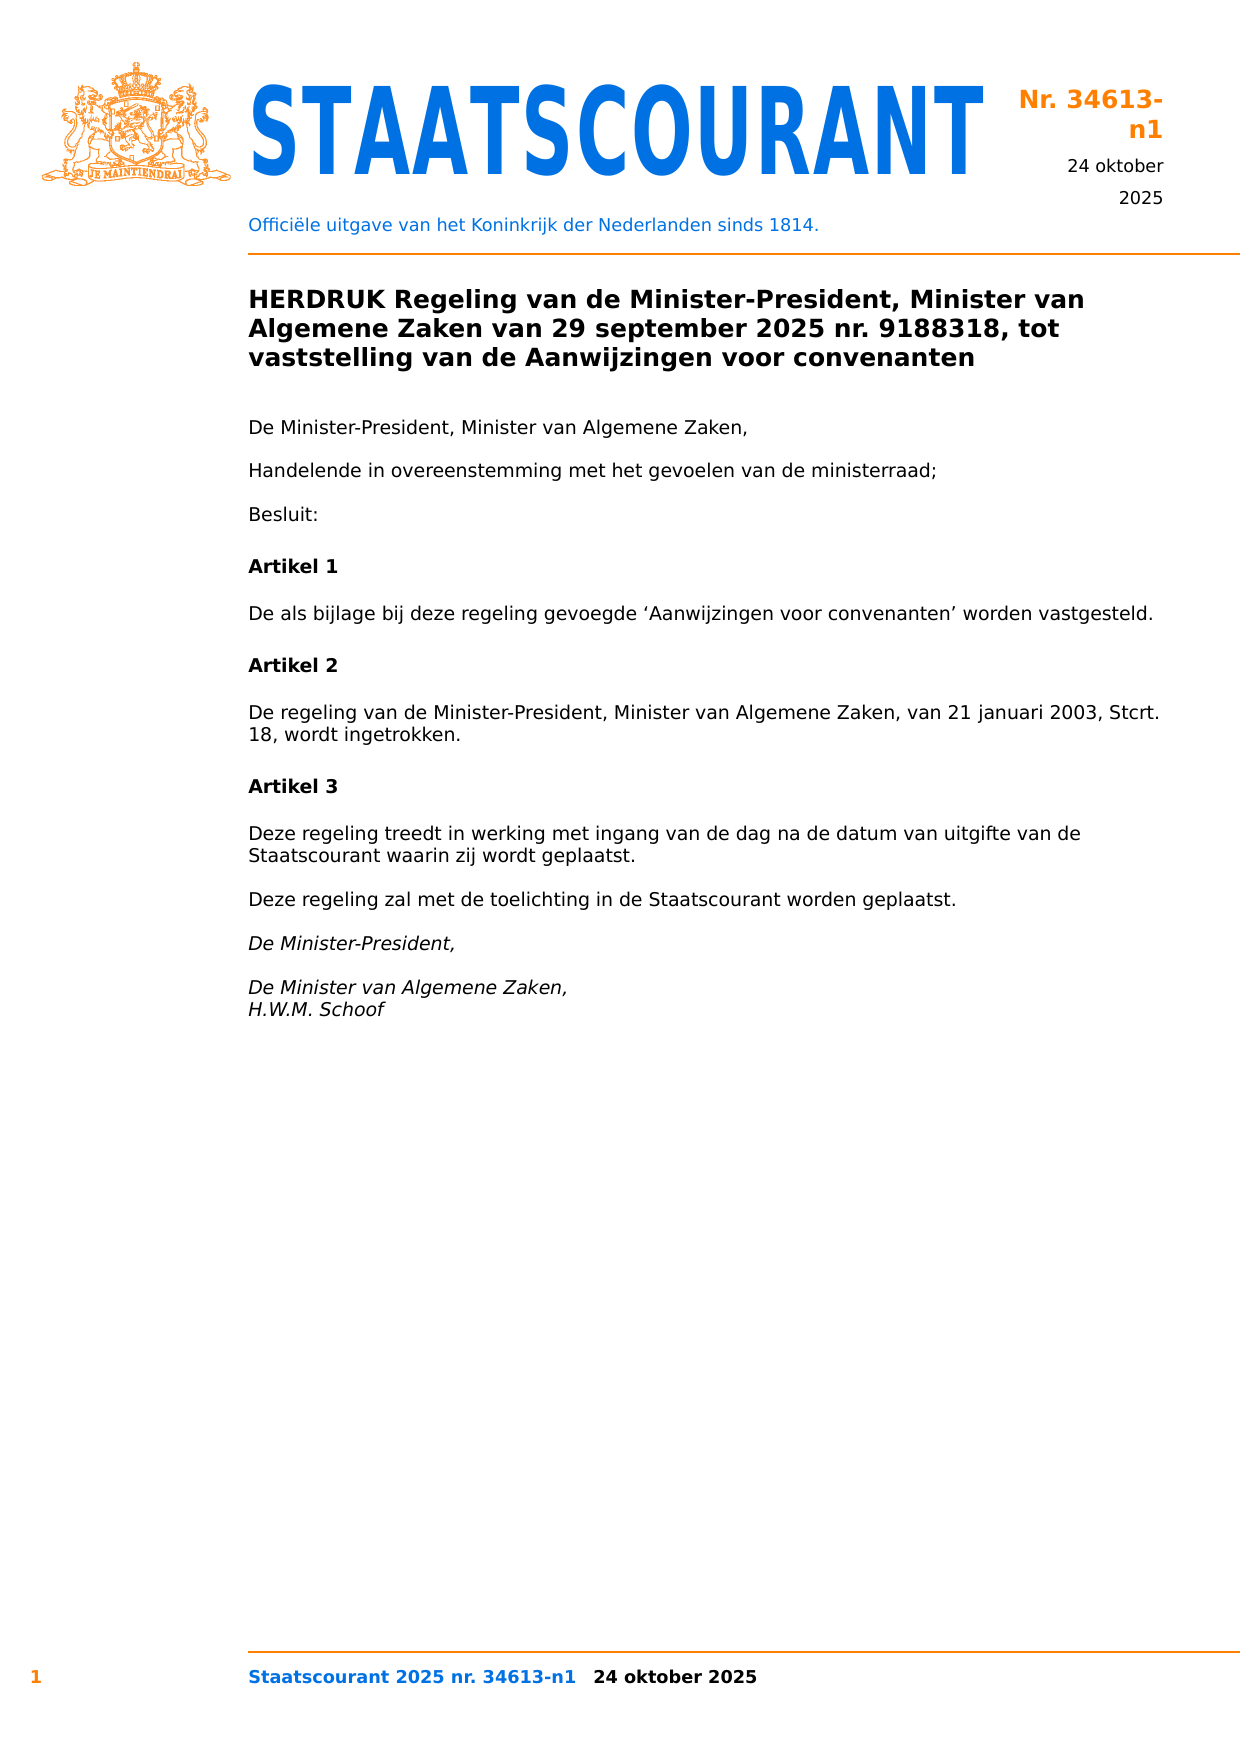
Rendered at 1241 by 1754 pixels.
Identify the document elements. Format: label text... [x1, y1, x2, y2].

table_header STAATSCOURANT [248, 62, 998, 215]
text Besluit: [248, 504, 1163, 526]
text De Minister van Algemene Zaken, H.W.M. Schoof [248, 977, 1163, 1021]
subtitle Artikel 2 [248, 655, 1163, 677]
text De als bijlage bij deze regeling gevoegde ‘Aanwijzingen voor convenanten’ worden vastgesteld. [248, 603, 1163, 625]
text Deze regeling treedt in werking met ingang van de dag na de datum van uitgifte van de Staatscourant waarin zij wordt geplaatst. [248, 823, 1163, 867]
table_cell Officiële uitgave van het Koninkrijk der Nederlanden sinds 1814. [248, 215, 1240, 253]
text Handelende in overeenstemming met het gevoelen van de ministerraad; [248, 460, 1163, 482]
table_header Nr. 34613-n1 [998, 62, 1240, 150]
picture [41, 62, 231, 186]
subtitle Artikel 1 [248, 556, 1163, 578]
table_cell 24 oktober [998, 150, 1240, 182]
table_header [25, 62, 248, 253]
subtitle Artikel 3 [248, 776, 1163, 798]
text Deze regeling zal met de toelichting in de Staatscourant worden geplaatst. [248, 889, 1163, 911]
table_cell 2025 [998, 183, 1240, 215]
text De regeling van de Minister-President, Minister van Algemene Zaken, van 21 januari 2003, Stcrt. 18, wordt ingetrokken. [248, 702, 1163, 746]
text De Minister-President, [248, 933, 1163, 955]
text De Minister-President, Minister van Algemene Zaken, [248, 417, 1163, 438]
subtitle HERDRUK Regeling van de Minister-President, Minister van Algemene Zaken van 29 september 2025 nr. 9188318, tot vaststelling van de Aanwijzingen voor convenanten [248, 285, 1163, 373]
